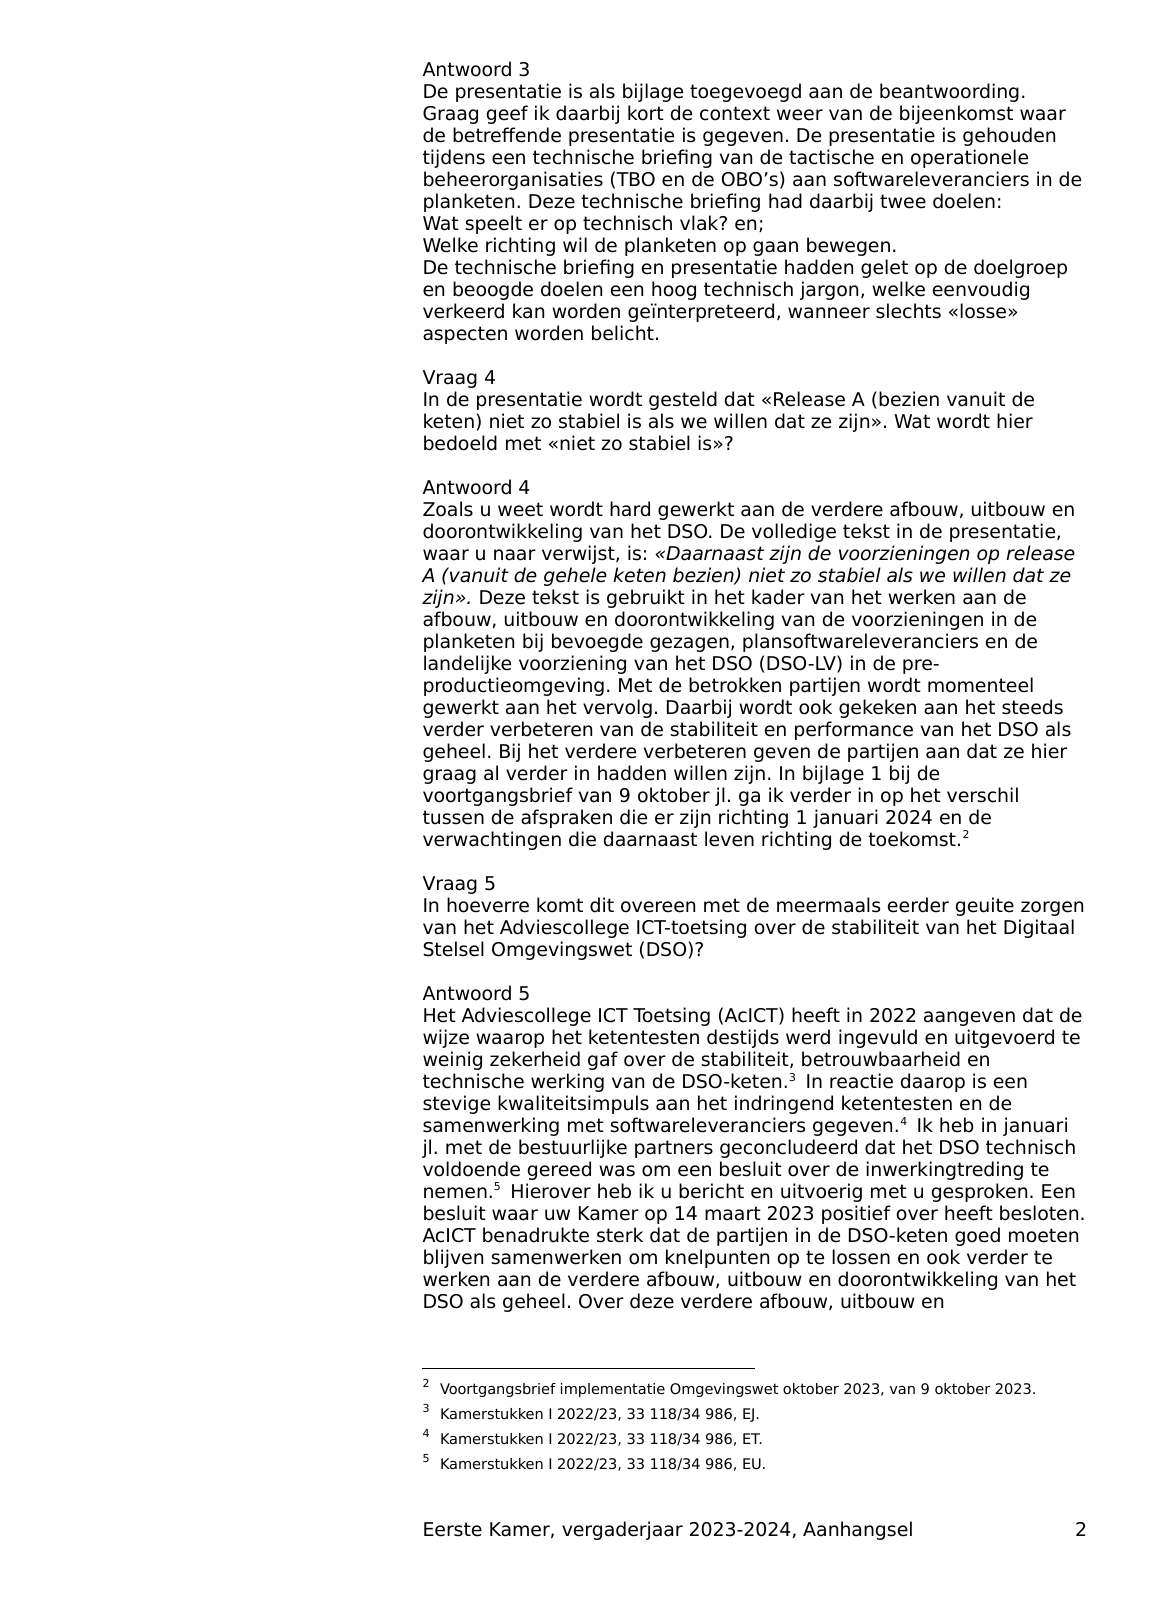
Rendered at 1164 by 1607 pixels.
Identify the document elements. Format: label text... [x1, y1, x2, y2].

text AcICT benadrukte sterk dat de partijen in de DSO-keten goed moeten blijven samenwerken om knelpunten op te lossen en ook verder te werken aan de verdere afbouw, uitbouw en doorontwikkeling van het DSO als geheel. Over deze verdere afbouw, uitbouw en [422, 1225, 1087, 1313]
text Voortgangsbrief implementatie Omgevingswet oktober 2023, van 9 oktober 2023. [422, 1377, 1087, 1399]
text Antwoord 4 [422, 477, 1087, 499]
text In de presentatie wordt gesteld dat «Release A (bezien vanuit de keten) niet zo stabiel is als we willen dat ze zijn». Wat wordt hier bedoeld met «niet zo stabiel is»? [422, 389, 1087, 455]
text Antwoord 3 [422, 59, 1087, 81]
text Zoals u weet wordt hard gewerkt aan de verdere afbouw, uitbouw en doorontwikkeling van het DSO. De volledige tekst in de presentatie, waar u naar verwijst, is: «Daarnaast zijn de voorzieningen op release A (vanuit de gehele keten bezien) niet zo stabiel als we willen dat ze zijn». Deze tekst is gebruikt in het kader van het werken aan de afbouw, uitbouw en doorontwikkeling van de voorzieningen in de planketen bij bevoegde gezagen, plansoftwareleveranciers en de landelijke voorziening van het DSO (DSO-LV) in de pre-productieomgeving. Met de betrokken partijen wordt momenteel gewerkt aan het vervolg. Daarbij wordt ook gekeken aan het steeds verder verbeteren van de stabiliteit en performance van het DSO als geheel. Bij het verdere verbeteren geven de partijen aan dat ze hier graag al verder in hadden willen zijn. In bijlage 1 bij de voortgangsbrief van 9 oktober jl. ga ik verder in op het verschil tussen de afspraken die er zijn richting 1 januari 2024 en de verwachtingen die daarnaast leven richting de toekomst. [422, 499, 1087, 851]
text Antwoord 5 [422, 983, 1087, 1005]
text In hoeverre komt dit overeen met de meermaals eerder geuite zorgen van het Adviescollege ICT-toetsing over de stabiliteit van het Digitaal Stelsel Omgevingswet (DSO)? [422, 895, 1087, 961]
text Het Adviescollege ICT Toetsing (AcICT) heeft in 2022 aangeven dat de wijze waarop het ketentesten destijds werd ingevuld en uitgevoerd te weinig zekerheid gaf over de stabiliteit, betrouwbaarheid en technische werking van de DSO-keten. In reactie daarop is een stevige kwaliteitsimpuls aan het indringend ketentesten en de samenwerking met softwareleveranciers gegeven. Ik heb in januari jl. met de bestuurlijke partners geconcludeerd dat het DSO technisch voldoende gereed was om een besluit over de inwerkingtreding te nemen. Hierover heb ik u bericht en uitvoerig met u gesproken. Een besluit waar uw Kamer op 14 maart 2023 positief over heeft besloten. [422, 1005, 1087, 1225]
text De presentatie is als bijlage toegevoegd aan de beantwoording. Graag geef ik daarbij kort de context weer van de bijeenkomst waar de betreffende presentatie is gegeven. De presentatie is gehouden tijdens een technische briefing van de tactische en operationele beheerorganisaties (TBO en de OBO’s) aan softwareleveranciers in de planketen. Deze technische briefing had daarbij twee doelen: [422, 81, 1087, 213]
text Vraag 4 [422, 367, 1087, 389]
text Wat speelt er op technisch vlak? en; [422, 213, 1087, 235]
text Kamerstukken I 2022/23, 33 118/34 986, EJ. [422, 1402, 1087, 1424]
text Kamerstukken I 2022/23, 33 118/34 986, ET. [422, 1427, 1087, 1449]
text Welke richting wil de planketen op gaan bewegen. [422, 235, 1087, 257]
text De technische briefing en presentatie hadden gelet op de doelgroep en beoogde doelen een hoog technisch jargon, welke eenvoudig verkeerd kan worden geïnterpreteerd, wanneer slechts «losse» aspecten worden belicht. [422, 257, 1087, 345]
text Vraag 5 [422, 873, 1087, 895]
text Kamerstukken I 2022/23, 33 118/34 986, EU. [422, 1452, 1087, 1474]
